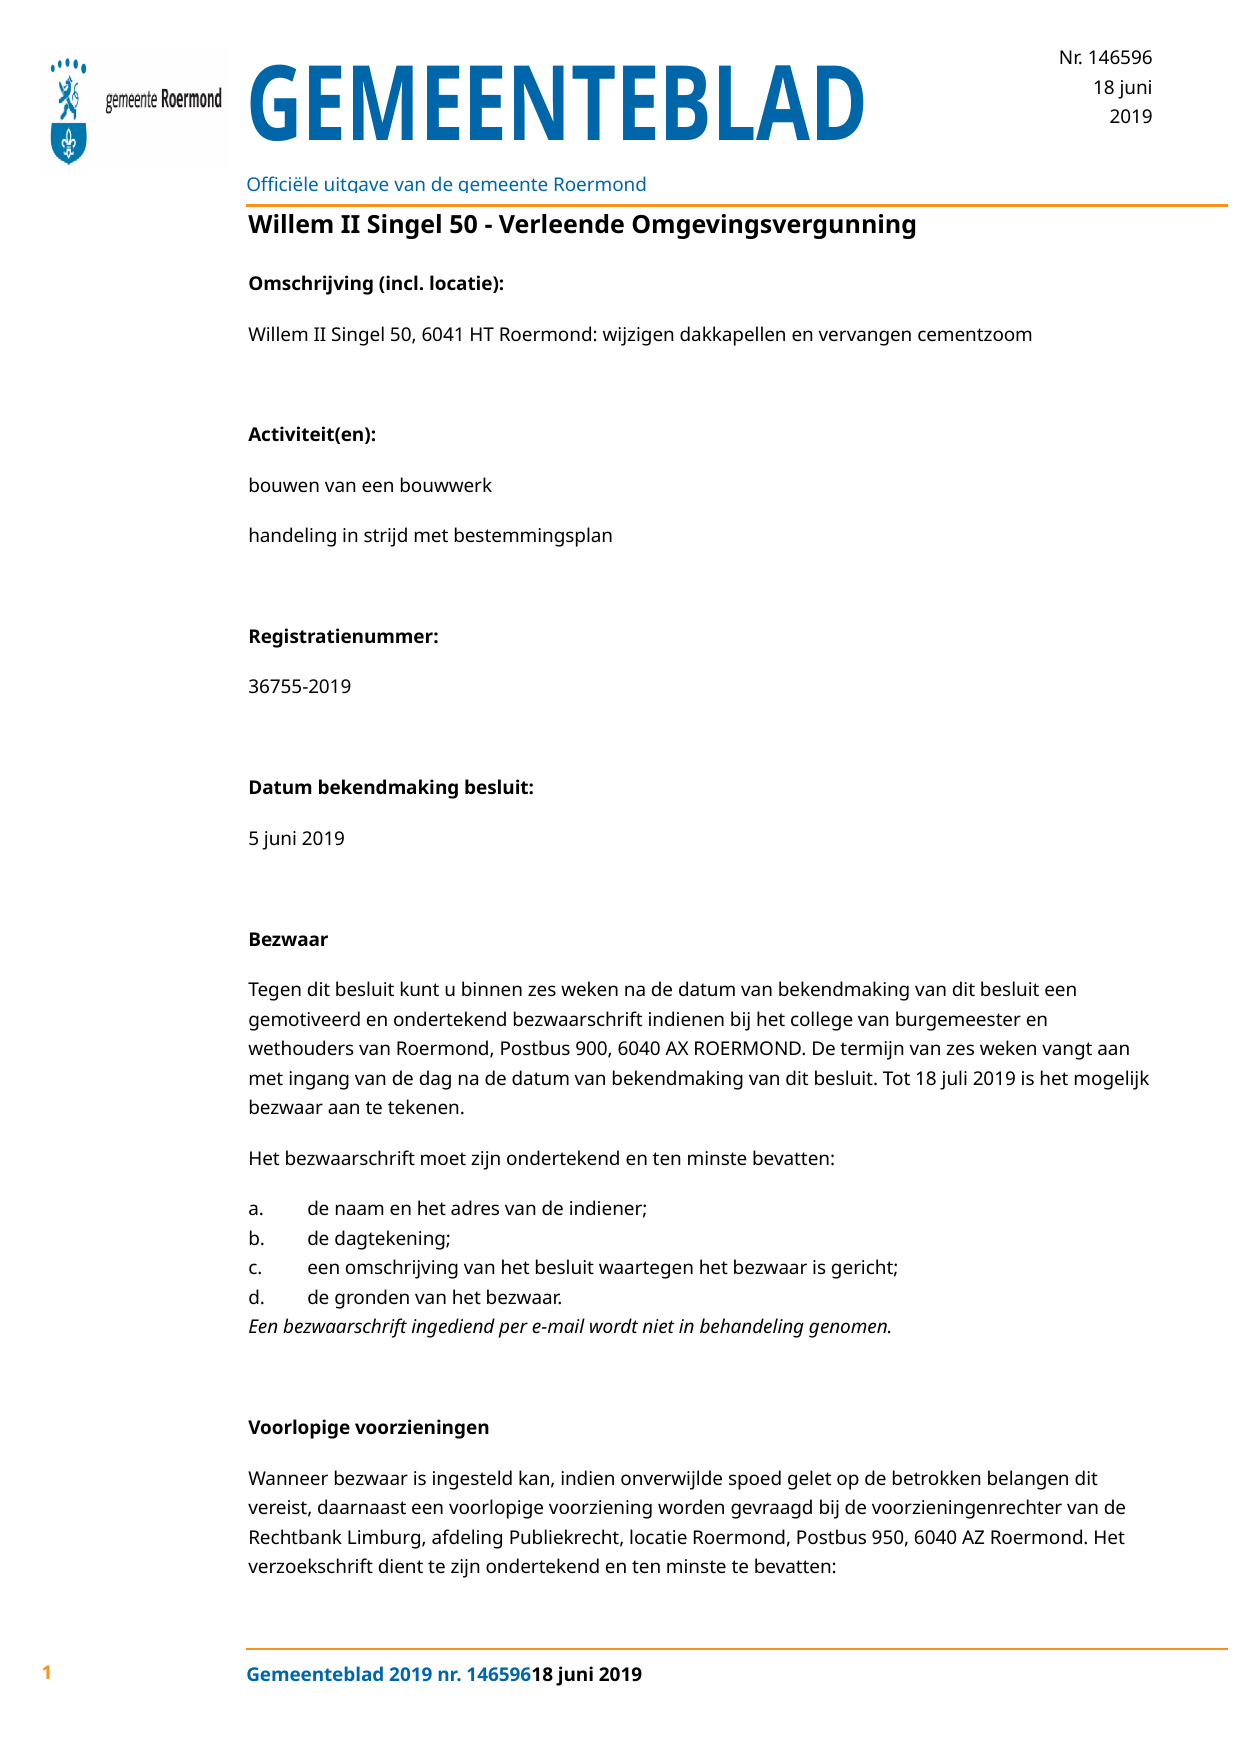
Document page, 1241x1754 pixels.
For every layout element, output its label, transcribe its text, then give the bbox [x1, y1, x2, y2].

list de gronden van het bezwaar. [248, 1284, 1152, 1310]
text Datum bekendmaking besluit: [248, 774, 1152, 800]
text Wanneer bezwaar is ingesteld kan, indien onverwijlde spoed gelet op de betrokken belangen dit vereist, daarnaast een voorlopige voorziening worden gevraagd bij de voorzieningenrechter van de Rechtbank Limburg, afdeling Publiekrecht, locatie Roermond, Postbus 950, 6040 AZ Roermond. Het verzoekschrift dient te zijn ondertekend en ten minste te bevatten: [248, 1465, 1152, 1579]
picture [41, 47, 231, 172]
list de dagtekening; [248, 1225, 1152, 1251]
text Een bezwaarschrift ingediend per e-mail wordt niet in behandeling genomen. [248, 1314, 1152, 1339]
text Willem II Singel 50, 6041 HT Roermond: wijzigen dakkapellen en vervangen cementzoom [248, 321, 1152, 346]
text Het bezwaarschrift moet zijn ondertekend en ten minste bevatten: [248, 1145, 1152, 1171]
text handeling in strijd met bestemmingsplan [248, 522, 1152, 548]
list de naam en het adres van de indiener; [248, 1195, 1152, 1221]
text Willem II Singel 50 - Verleende Omgevingsvergunning [248, 207, 1152, 241]
text Tegen dit besluit kunt u binnen zes weken na de datum van bekendmaking van dit besluit een gemotiveerd en ondertekend bezwaarschrift indienen bij het college van burgemeester en wethouders van Roermond, Postbus 900, 6040 AX ROERMOND. De termijn van zes weken vangt aan met ingang van de dag na de datum van bekendmaking van dit besluit. Tot 18 juli 2019 is het mogelijk bezwaar aan te tekenen. [248, 976, 1152, 1120]
text Voorlopige voorzieningen [248, 1414, 1152, 1440]
text Omschrijving (incl. locatie): [248, 270, 1152, 296]
text Bezwaar [248, 926, 1152, 951]
list een omschrijving van het besluit waartegen het bezwaar is gericht; [248, 1254, 1152, 1280]
text 5 juni 2019 [248, 825, 1152, 851]
text bouwen van een bouwwerk [248, 472, 1152, 498]
text Registratienummer: [248, 623, 1152, 649]
text 36755-2019 [248, 674, 1152, 699]
text Activiteit(en): [248, 422, 1152, 447]
